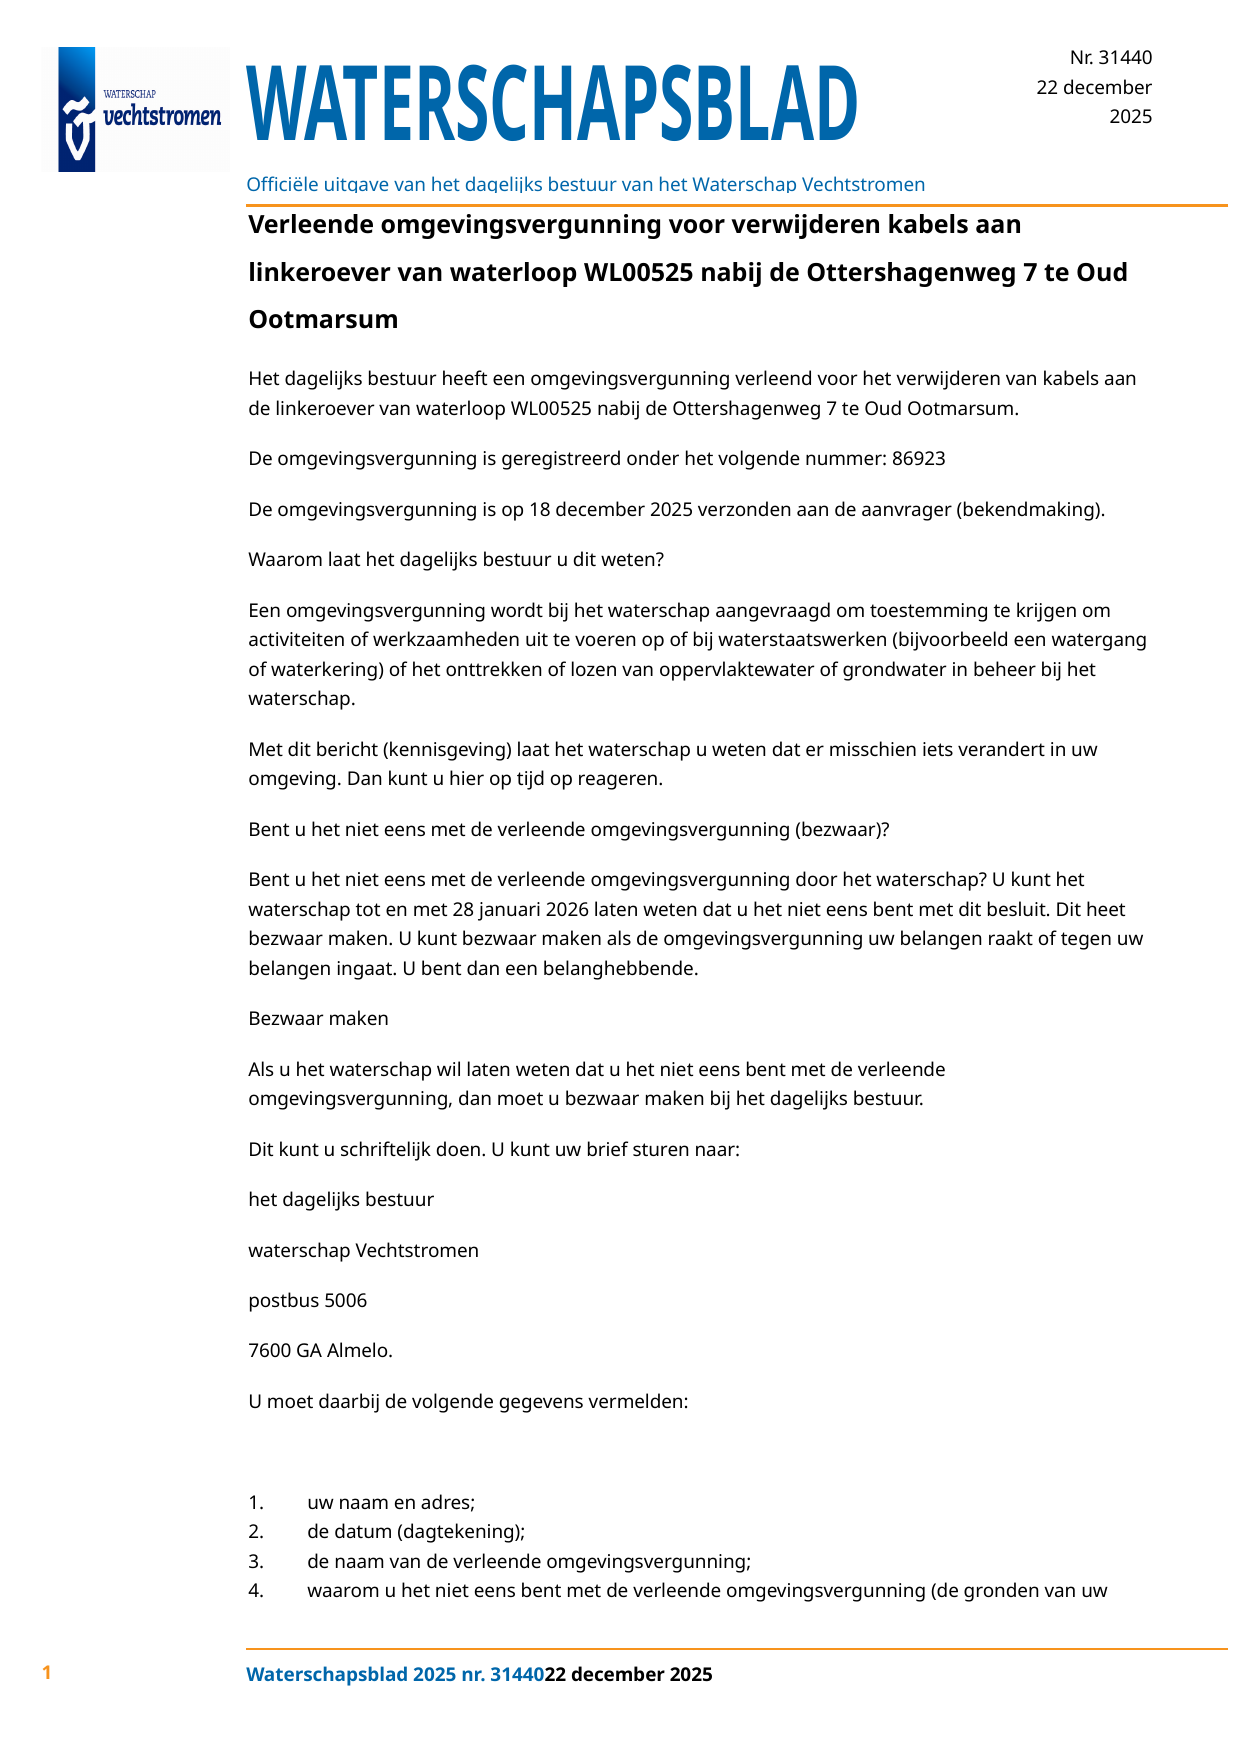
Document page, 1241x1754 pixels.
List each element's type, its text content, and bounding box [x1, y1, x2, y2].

text Het dagelijks bestuur heeft een omgevingsvergunning verleend voor het verwijderen van kabels aan de linkeroever van waterloop WL00525 nabij de Ottershagenweg 7 te Oud Ootmarsum. [248, 366, 1152, 421]
text 7600 GA Almelo. [248, 1338, 1152, 1363]
text Dit kunt u schriftelijk doen. U kunt uw brief sturen naar: [248, 1136, 1152, 1162]
picture [41, 47, 231, 172]
text Bent u het niet eens met de verleende omgevingsvergunning door het waterschap? U kunt het waterschap tot en met 28 januari 2026 laten weten dat u het niet eens bent met dit besluit. Dit heet bezwaar maken. U kunt bezwaar maken als de omgevingsvergunning uw belangen raakt of tegen uw belangen ingaat. U bent dan een belanghebbende. [248, 866, 1152, 981]
text postbus 5006 [248, 1287, 1152, 1313]
text het dagelijks bestuur [248, 1186, 1152, 1212]
text Verleende omgevingsvergunning voor verwijderen kabels aan linkeroever van waterloop WL00525 nabij de Ottershagenweg 7 te Oud Ootmarsum [248, 207, 1152, 336]
text De omgevingsvergunning is op 18 december 2025 verzonden aan de aanvrager (bekendmaking). [248, 496, 1152, 522]
text U moet daarbij de volgende gegevens vermelden: [248, 1388, 1152, 1414]
text Waarom laat het dagelijks bestuur u dit weten? [248, 546, 1152, 572]
text Een omgevingsvergunning wordt bij het waterschap aangevraagd om toestemming te krijgen om activiteiten of werkzaamheden uit te voeren op of bij waterstaatswerken (bijvoorbeeld een watergang of waterkering) of het onttrekken of lozen van oppervlaktewater of grondwater in beheer bij het waterschap. [248, 597, 1152, 711]
list de naam van de verleende omgevingsvergunning; [248, 1548, 1152, 1574]
text Als u het waterschap wil laten weten dat u het niet eens bent met de verleende omgevingsvergunning, dan moet u bezwaar maken bij het dagelijks bestuur. [248, 1056, 1152, 1111]
list uw naam en adres; [248, 1489, 1152, 1514]
text Bent u het niet eens met de verleende omgevingsvergunning (bezwaar)? [248, 816, 1152, 842]
list de datum (dagtekening); [248, 1518, 1152, 1544]
text Met dit bericht (kennisgeving) laat het waterschap u weten dat er misschien iets verandert in uw omgeving. Dan kunt u hier op tijd op reageren. [248, 736, 1152, 791]
text Bezwaar maken [248, 1006, 1152, 1031]
text waterschap Vechtstromen [248, 1237, 1152, 1262]
text De omgevingsvergunning is geregistreerd onder het volgende nummer: 86923 [248, 446, 1152, 471]
list waarom u het niet eens bent met de verleende omgevingsvergunning (de gronden van uw [248, 1578, 1152, 1603]
